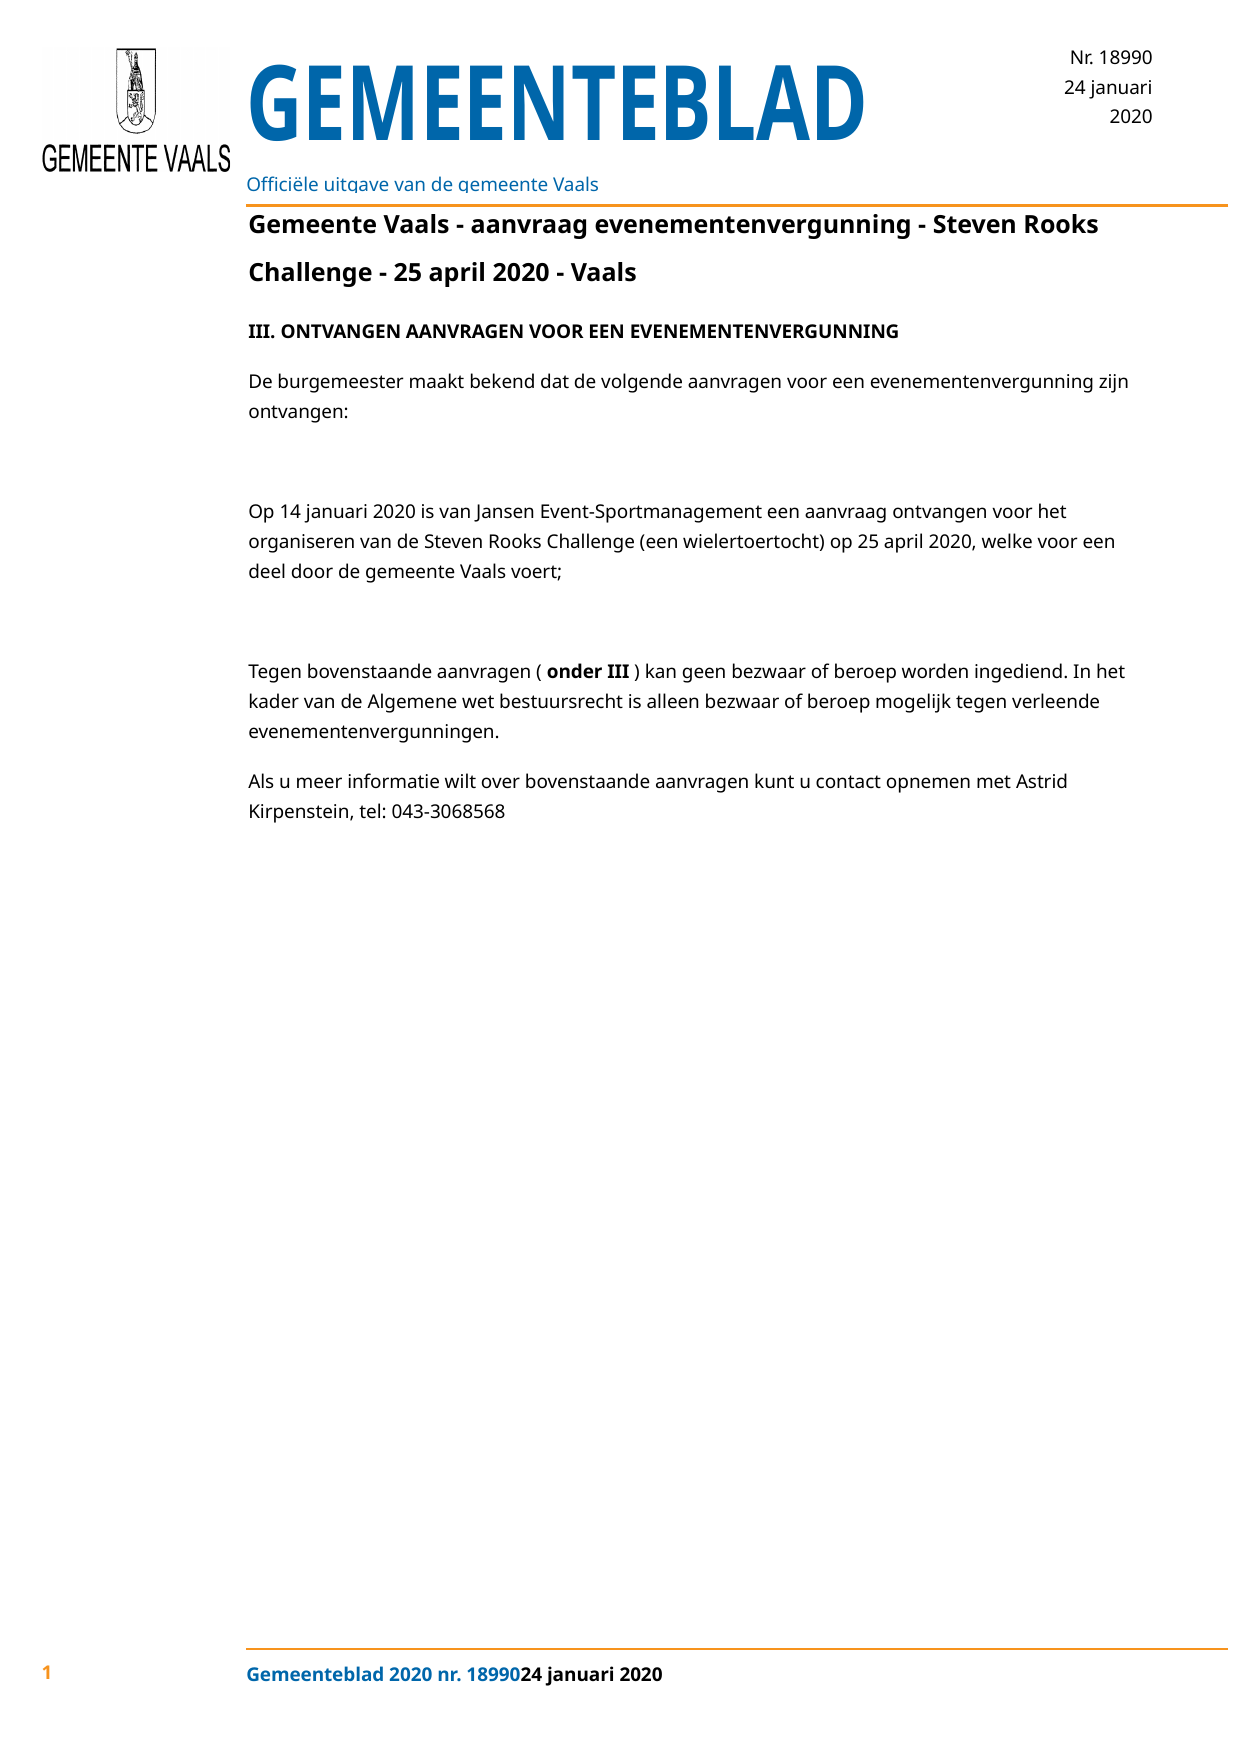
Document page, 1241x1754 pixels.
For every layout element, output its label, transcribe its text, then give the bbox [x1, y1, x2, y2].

text De burgemeester maakt bekend dat de volgende aanvragen voor een evenementenvergunning zijn ontvangen: [248, 368, 1152, 424]
picture [41, 47, 231, 172]
text Gemeente Vaals - aanvraag evenementenvergunning - Steven Rooks Challenge - 25 april 2020 - Vaals [248, 207, 1152, 288]
text Tegen bovenstaande aanvragen ( onder III ) kan geen bezwaar of beroep worden ingediend. In het kader van de Algemene wet bestuursrecht is alleen bezwaar of beroep mogelijk tegen verleende evenementenvergunningen. [248, 659, 1152, 744]
text Als u meer informatie wilt over bovenstaande aanvragen kunt u contact opnemen met Astrid Kirpenstein, tel: 043-3068568 [248, 768, 1152, 824]
text III. ONTVANGEN AANVRAGEN VOOR EEN EVENEMENTENVERGUNNING [248, 318, 1152, 344]
text Op 14 januari 2020 is van Jansen Event-Sportmanagement een aanvraag ontvangen voor het organiseren van de Steven Rooks Challenge (een wielertoertocht) op 25 april 2020, welke voor een deel door de gemeente Vaals voert; [248, 499, 1152, 584]
